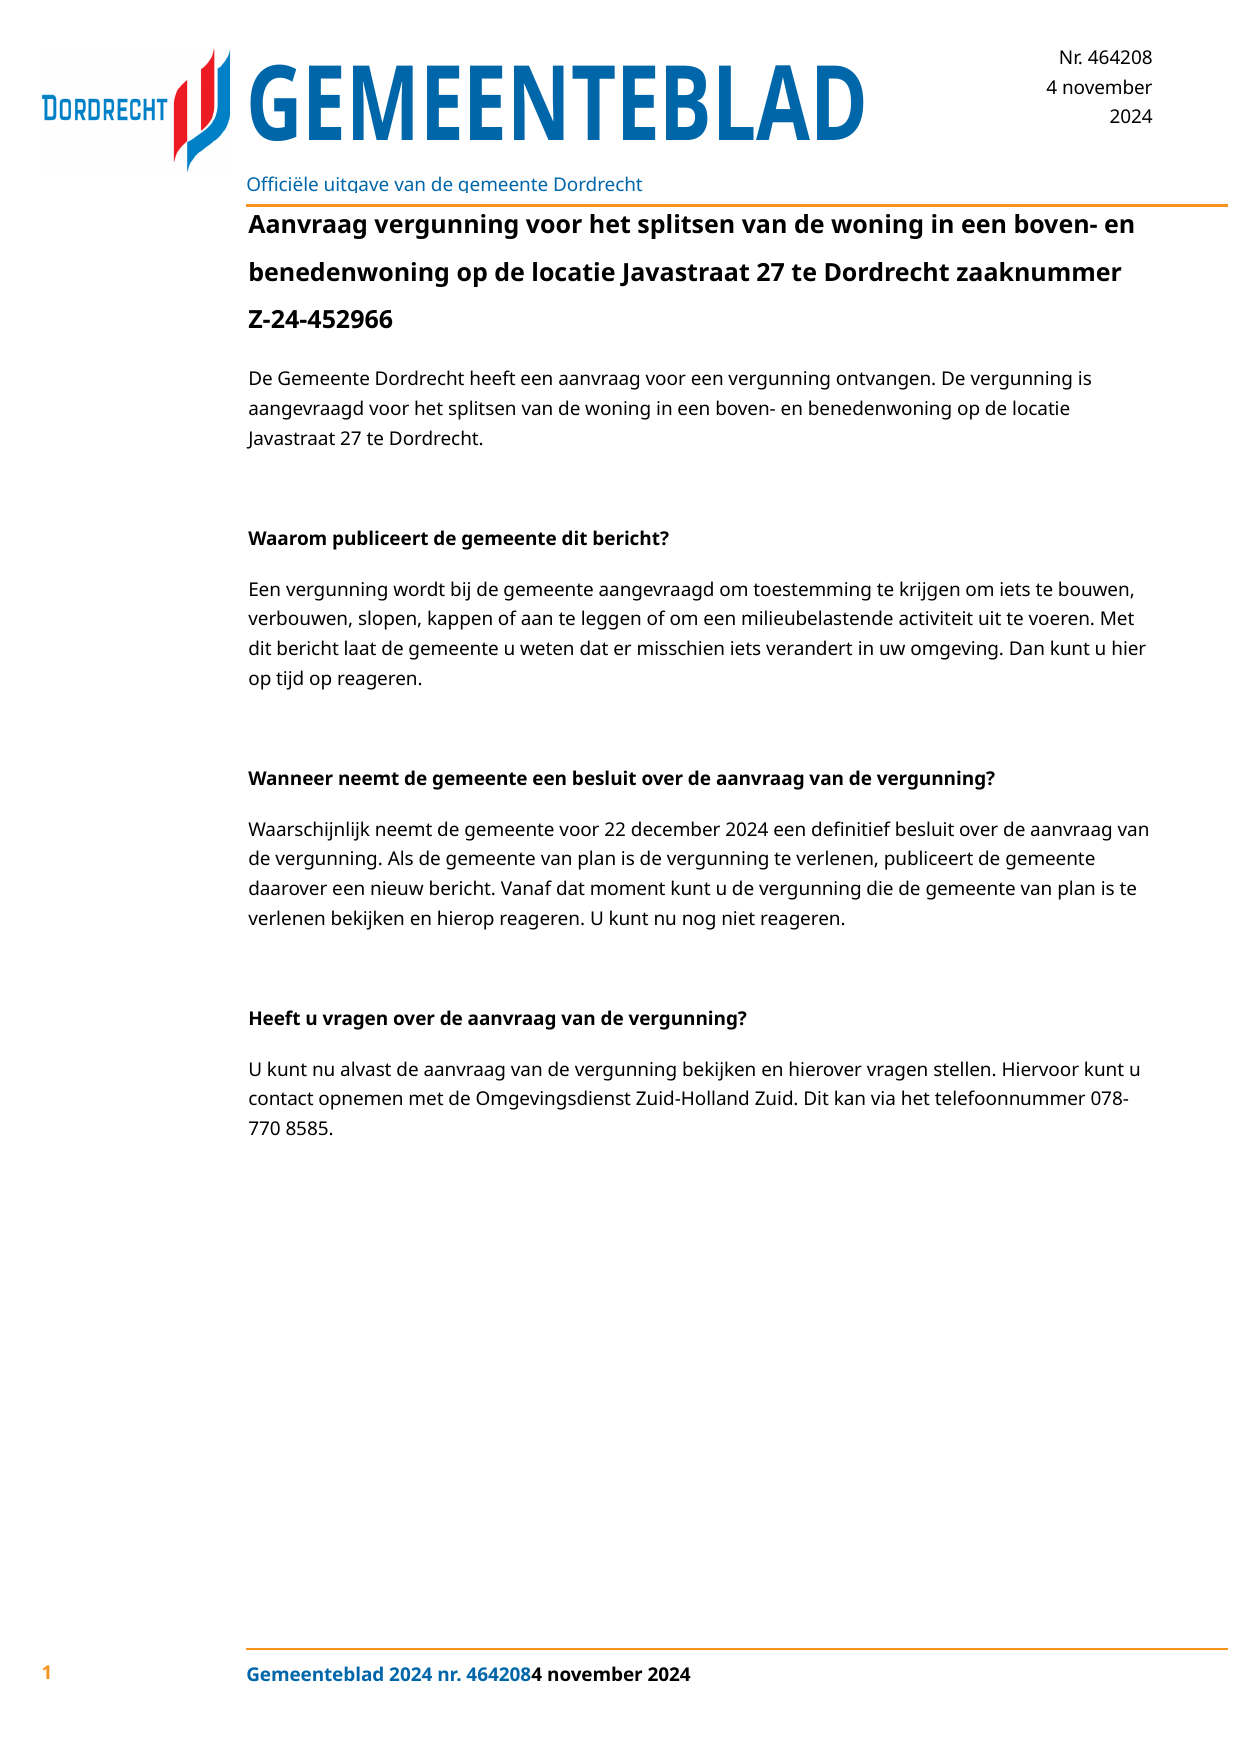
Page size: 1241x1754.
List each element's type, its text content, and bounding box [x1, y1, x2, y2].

picture [41, 47, 231, 172]
text Waarschijnlijk neemt de gemeente voor 22 december 2024 een definitief besluit over de aanvraag van de vergunning. Als de gemeente van plan is de vergunning te verlenen, publiceert de gemeente daarover een nieuw bericht. Vanaf dat moment kunt u de vergunning die de gemeente van plan is te verlenen bekijken en hierop reageren. U kunt nu nog niet reageren. [248, 816, 1152, 930]
text Waarom publiceert de gemeente dit bericht? [248, 526, 1152, 551]
text De Gemeente Dordrecht heeft een aanvraag voor een vergunning ontvangen. De vergunning is aangevraagd voor het splitsen van de woning in een boven- en benedenwoning op de locatie Javastraat 27 te Dordrecht. [248, 366, 1152, 450]
text Aanvraag vergunning voor het splitsen van de woning in een boven- en benedenwoning op de locatie Javastraat 27 te Dordrecht zaaknummer Z-24-452966 [248, 207, 1152, 336]
text Wanneer neemt de gemeente een besluit over de aanvraag van de vergunning? [248, 766, 1152, 791]
text U kunt nu alvast de aanvraag van de vergunning bekijken en hierover vragen stellen. Hiervoor kunt u contact opnemen met de Omgevingsdienst Zuid-Holland Zuid. Dit kan via het telefoonnummer 078-770 8585. [248, 1056, 1152, 1141]
text Een vergunning wordt bij de gemeente aangevraagd om toestemming te krijgen om iets te bouwen, verbouwen, slopen, kappen of aan te leggen of om een milieubelastende activiteit uit te voeren. Met dit bericht laat de gemeente u weten dat er misschien iets verandert in uw omgeving. Dan kunt u hier op tijd op reageren. [248, 576, 1152, 690]
text Heeft u vragen over de aanvraag van de vergunning? [248, 1006, 1152, 1031]
